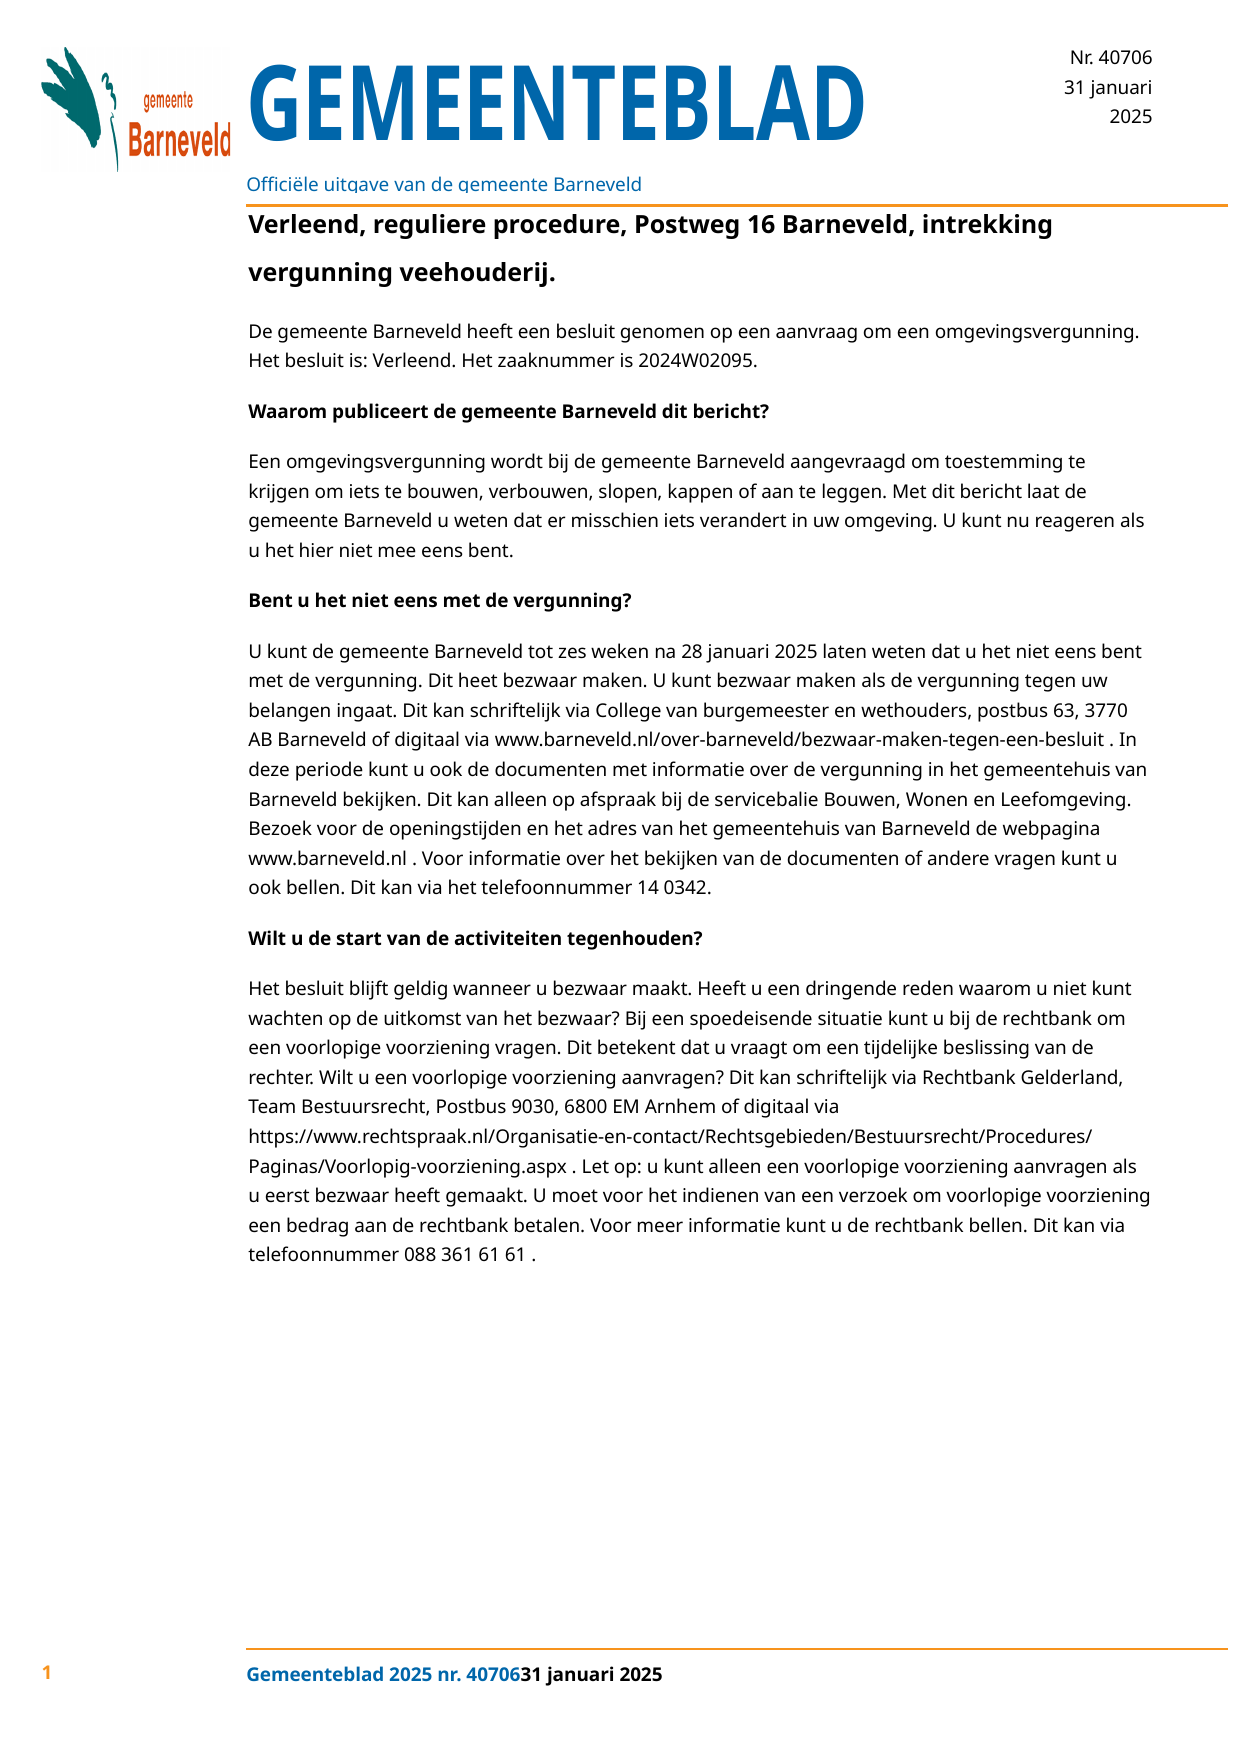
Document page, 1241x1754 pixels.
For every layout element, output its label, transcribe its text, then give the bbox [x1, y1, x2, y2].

text U kunt de gemeente Barneveld tot zes weken na 28 januari 2025 laten weten dat u het niet eens bent met de vergunning. Dit heet bezwaar maken. U kunt bezwaar maken als de vergunning tegen uw belangen ingaat. Dit kan schriftelijk via College van burgemeester en wethouders, postbus 63, 3770 AB Barneveld of digitaal via www.barneveld.nl/over-barneveld/bezwaar-maken-tegen-een-besluit . In deze periode kunt u ook de documenten met informatie over de vergunning in het gemeentehuis van Barneveld bekijken. Dit kan alleen op afspraak bij de servicebalie Bouwen, Wonen en Leefomgeving. Bezoek voor de openingstijden en het adres van het gemeentehuis van Barneveld de webpagina www.barneveld.nl . Voor informatie over het bekijken van de documenten of andere vragen kunt u ook bellen. Dit kan via het telefoonnummer 14 0342. [248, 638, 1152, 900]
text Waarom publiceert de gemeente Barneveld dit bericht? [248, 398, 1152, 424]
text Bent u het niet eens met de vergunning? [248, 587, 1152, 613]
text Wilt u de start van de activiteiten tegenhouden? [248, 925, 1152, 951]
text Een omgevingsvergunning wordt bij de gemeente Barneveld aangevraagd om toestemming te krijgen om iets te bouwen, verbouwen, slopen, kappen of aan te leggen. Met dit bericht laat de gemeente Barneveld u weten dat er misschien iets verandert in uw omgeving. U kunt nu reageren als u het hier niet mee eens bent. [248, 448, 1152, 563]
picture [41, 47, 231, 172]
text Verleend, reguliere procedure, Postweg 16 Barneveld, intrekking vergunning veehouderij. [248, 207, 1152, 288]
text De gemeente Barneveld heeft een besluit genomen op een aanvraag om een omgevingsvergunning. Het besluit is: Verleend. Het zaaknummer is 2024W02095. [248, 318, 1152, 373]
text Het besluit blijft geldig wanneer u bezwaar maakt. Heeft u een dringende reden waarom u niet kunt wachten op de uitkomst van het bezwaar? Bij een spoedeisende situatie kunt u bij de rechtbank om een voorlopige voorziening vragen. Dit betekent dat u vraagt om een tijdelijke beslissing van de rechter. Wilt u een voorlopige voorziening aanvragen? Dit kan schriftelijk via Rechtbank Gelderland, Team Bestuursrecht, Postbus 9030, 6800 EM Arnhem of digitaal via https://www.rechtspraak.nl/Organisatie-en-contact/Rechtsgebieden/Bestuursrecht/Procedures/Paginas/Voorlopig-voorziening.aspx . Let op: u kunt alleen een voorlopige voorziening aanvragen als u eerst bezwaar heeft gemaakt. U moet voor het indienen van een verzoek om voorlopige voorziening een bedrag aan de rechtbank betalen. Voor meer informatie kunt u de rechtbank bellen. Dit kan via telefoonnummer 088 361 61 61 . [248, 975, 1152, 1267]
